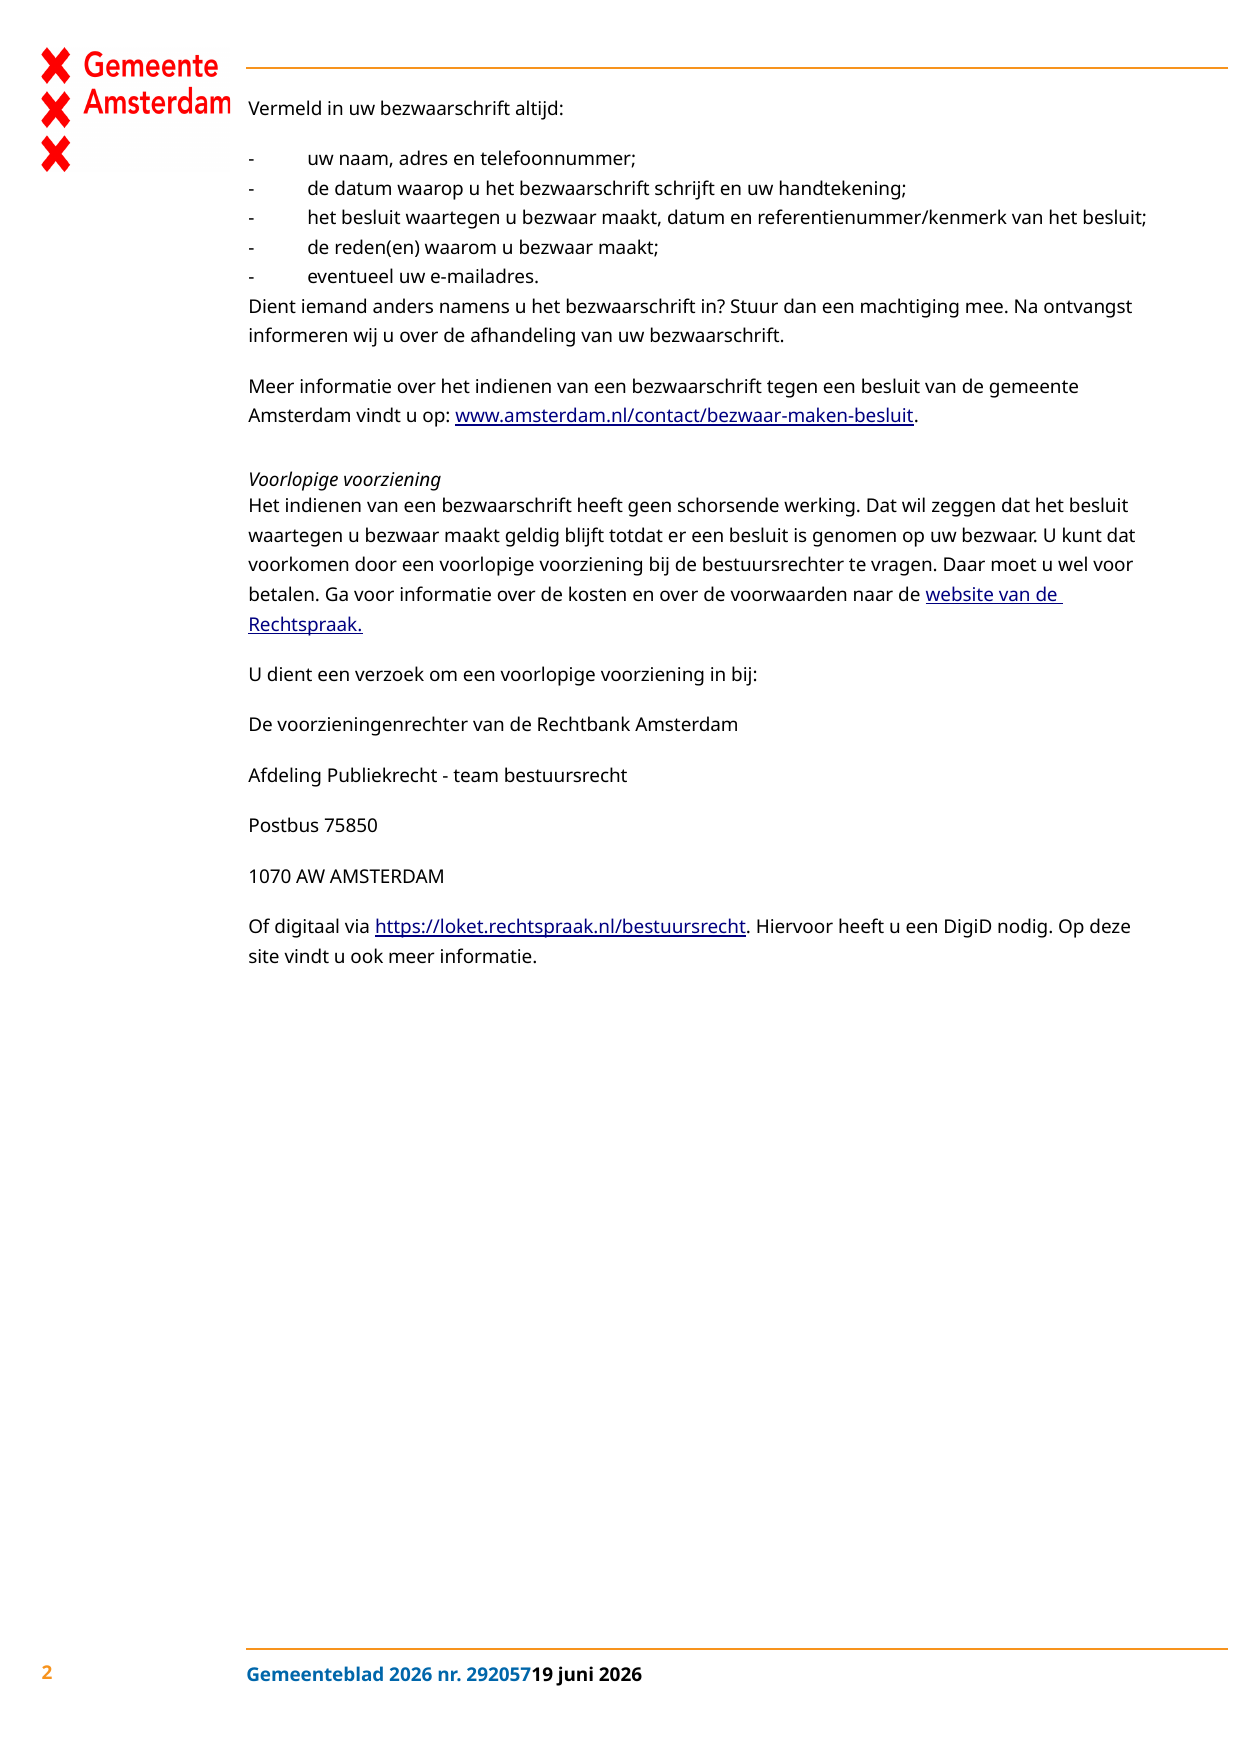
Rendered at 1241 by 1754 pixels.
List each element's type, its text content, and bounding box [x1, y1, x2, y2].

list eventueel uw e-mailadres. [248, 263, 1152, 289]
text 1070 AW AMSTERDAM [248, 863, 1152, 888]
picture [41, 47, 231, 172]
list de datum waarop u het bezwaarschrift schrijft en uw handtekening; [248, 175, 1152, 201]
text Dient iemand anders namens u het bezwaarschrift in? Stuur dan een machtiging mee. Na ontvangst informeren wij u over de afhandeling van uw bezwaarschrift. [248, 293, 1152, 348]
text U dient een verzoek om een voorlopige voorziening in bij: [248, 661, 1152, 687]
text Meer informatie over het indienen van een bezwaarschrift tegen een besluit van de gemeente Amsterdam vindt u op: www.amsterdam.nl/contact/bezwaar-maken-besluit. [248, 373, 1152, 428]
text Of digitaal via https://loket.rechtspraak.nl/bestuursrecht. Hiervoor heeft u een DigiD nodig. Op deze site vindt u ook meer informatie. [248, 913, 1152, 968]
text Vermeld in uw bezwaarschrift altijd: [248, 95, 1152, 121]
text Voorlopige voorziening [248, 467, 1152, 492]
list het besluit waartegen u bezwaar maakt, datum en referentienummer/kenmerk van het besluit; [248, 204, 1152, 230]
text Het indienen van een bezwaarschrift heeft geen schorsende werking. Dat wil zeggen dat het besluit waartegen u bezwaar maakt geldig blijft totdat er een besluit is genomen op uw bezwaar. U kunt dat voorkomen door een voorlopige voorziening bij de bestuursrechter te vragen. Daar moet u wel voor betalen. Ga voor informatie over de kosten en over de voorwaarden naar de website van de Rechtspraak. [248, 492, 1152, 636]
text Afdeling Publiekrecht - team bestuursrecht [248, 762, 1152, 788]
list uw naam, adres en telefoonnummer; [248, 145, 1152, 171]
text Postbus 75850 [248, 812, 1152, 838]
list de reden(en) waarom u bezwaar maakt; [248, 234, 1152, 260]
text De voorzieningenrechter van de Rechtbank Amsterdam [248, 712, 1152, 737]
